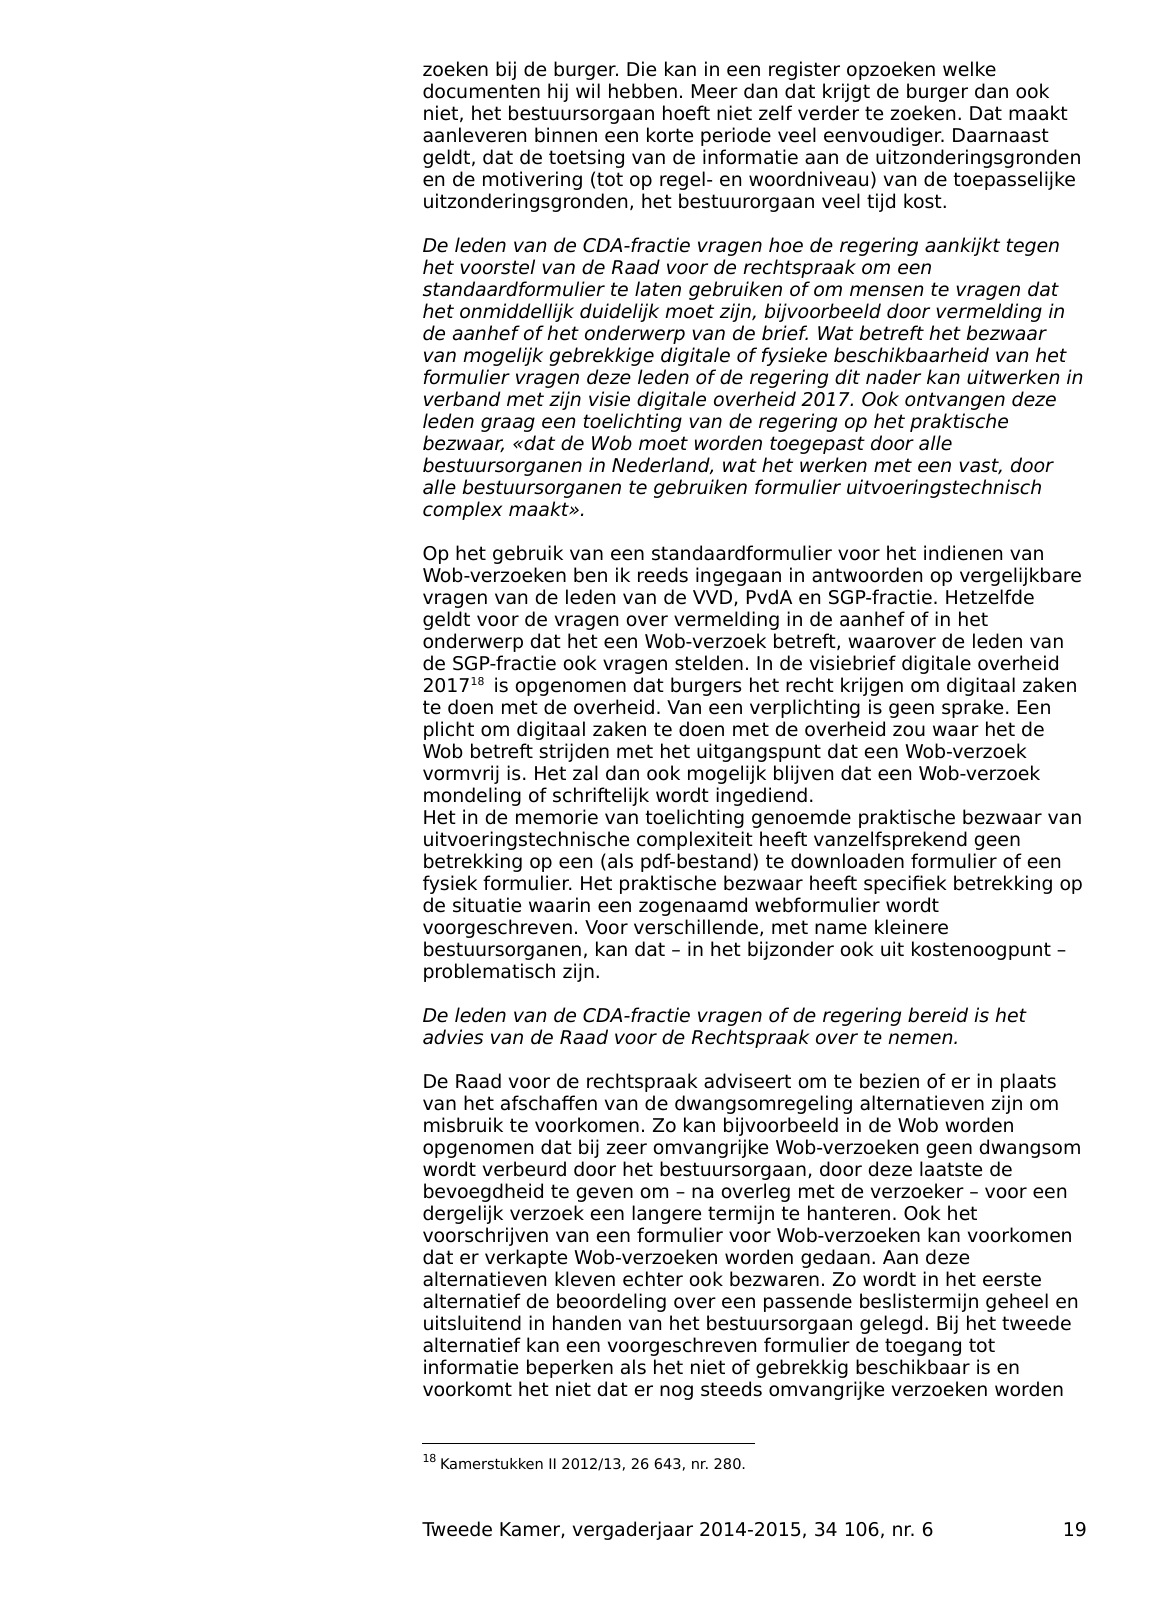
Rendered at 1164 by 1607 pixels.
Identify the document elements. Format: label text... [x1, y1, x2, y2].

text Kamerstukken II 2012/13, 26 643, nr. 280. [422, 1452, 1087, 1474]
text zoeken bij de burger. Die kan in een register opzoeken welke documenten hij wil hebben. Meer dan dat krijgt de burger dan ook niet, het bestuursorgaan hoeft niet zelf verder te zoeken. Dat maakt aanleveren binnen een korte periode veel eenvoudiger. Daarnaast geldt, dat de toetsing van de informatie aan de uitzonderingsgronden en de motivering (tot op regel- en woordniveau) van de toepasselijke uitzonderingsgronden, het bestuurorgaan veel tijd kost. [422, 59, 1087, 213]
text De leden van de CDA-fractie vragen of de regering bereid is het advies van de Raad voor de Rechtspraak over te nemen. [422, 1005, 1087, 1049]
text De Raad voor de rechtspraak adviseert om te bezien of er in plaats van het afschaffen van de dwangsomregeling alternatieven zijn om misbruik te voorkomen. Zo kan bijvoorbeeld in de Wob worden opgenomen dat bij zeer omvangrijke Wob-verzoeken geen dwangsom wordt verbeurd door het bestuursorgaan, door deze laatste de bevoegdheid te geven om – na overleg met de verzoeker – voor een dergelijk verzoek een langere termijn te hanteren. Ook het voorschrijven van een formulier voor Wob-verzoeken kan voorkomen dat er verkapte Wob-verzoeken worden gedaan. Aan deze alternatieven kleven echter ook bezwaren. Zo wordt in het eerste alternatief de beoordeling over een passende beslistermijn geheel en uitsluitend in handen van het bestuursorgaan gelegd. Bij het tweede alternatief kan een voorgeschreven formulier de toegang tot informatie beperken als het niet of gebrekkig beschikbaar is en voorkomt het niet dat er nog steeds omvangrijke verzoeken worden [422, 1071, 1087, 1401]
text Het in de memorie van toelichting genoemde praktische bezwaar van uitvoeringstechnische complexiteit heeft vanzelfsprekend geen betrekking op een (als pdf-bestand) te downloaden formulier of een fysiek formulier. Het praktische bezwaar heeft specifiek betrekking op de situatie waarin een zogenaamd webformulier wordt voorgeschreven. Voor verschillende, met name kleinere bestuursorganen, kan dat – in het bijzonder ook uit kostenoogpunt – problematisch zijn. [422, 807, 1087, 983]
text Op het gebruik van een standaardformulier voor het indienen van Wob-verzoeken ben ik reeds ingegaan in antwoorden op vergelijkbare vragen van de leden van de VVD, PvdA en SGP-fractie. Hetzelfde geldt voor de vragen over vermelding in de aanhef of in het onderwerp dat het een Wob-verzoek betreft, waarover de leden van de SGP-fractie ook vragen stelden. In de visiebrief digitale overheid 2017 is opgenomen dat burgers het recht krijgen om digitaal zaken te doen met de overheid. Van een verplichting is geen sprake. Een plicht om digitaal zaken te doen met de overheid zou waar het de Wob betreft strijden met het uitgangspunt dat een Wob-verzoek vormvrij is. Het zal dan ook mogelijk blijven dat een Wob-verzoek mondeling of schriftelijk wordt ingediend. [422, 543, 1087, 807]
text De leden van de CDA-fractie vragen hoe de regering aankijkt tegen het voorstel van de Raad voor de rechtspraak om een standaardformulier te laten gebruiken of om mensen te vragen dat het onmiddellijk duidelijk moet zijn, bijvoorbeeld door vermelding in de aanhef of het onderwerp van de brief. Wat betreft het bezwaar van mogelijk gebrekkige digitale of fysieke beschikbaarheid van het formulier vragen deze leden of de regering dit nader kan uitwerken in verband met zijn visie digitale overheid 2017. Ook ontvangen deze leden graag een toelichting van de regering op het praktische bezwaar, «dat de Wob moet worden toegepast door alle bestuursorganen in Nederland, wat het werken met een vast, door alle bestuursorganen te gebruiken formulier uitvoeringstechnisch complex maakt». [422, 235, 1087, 521]
